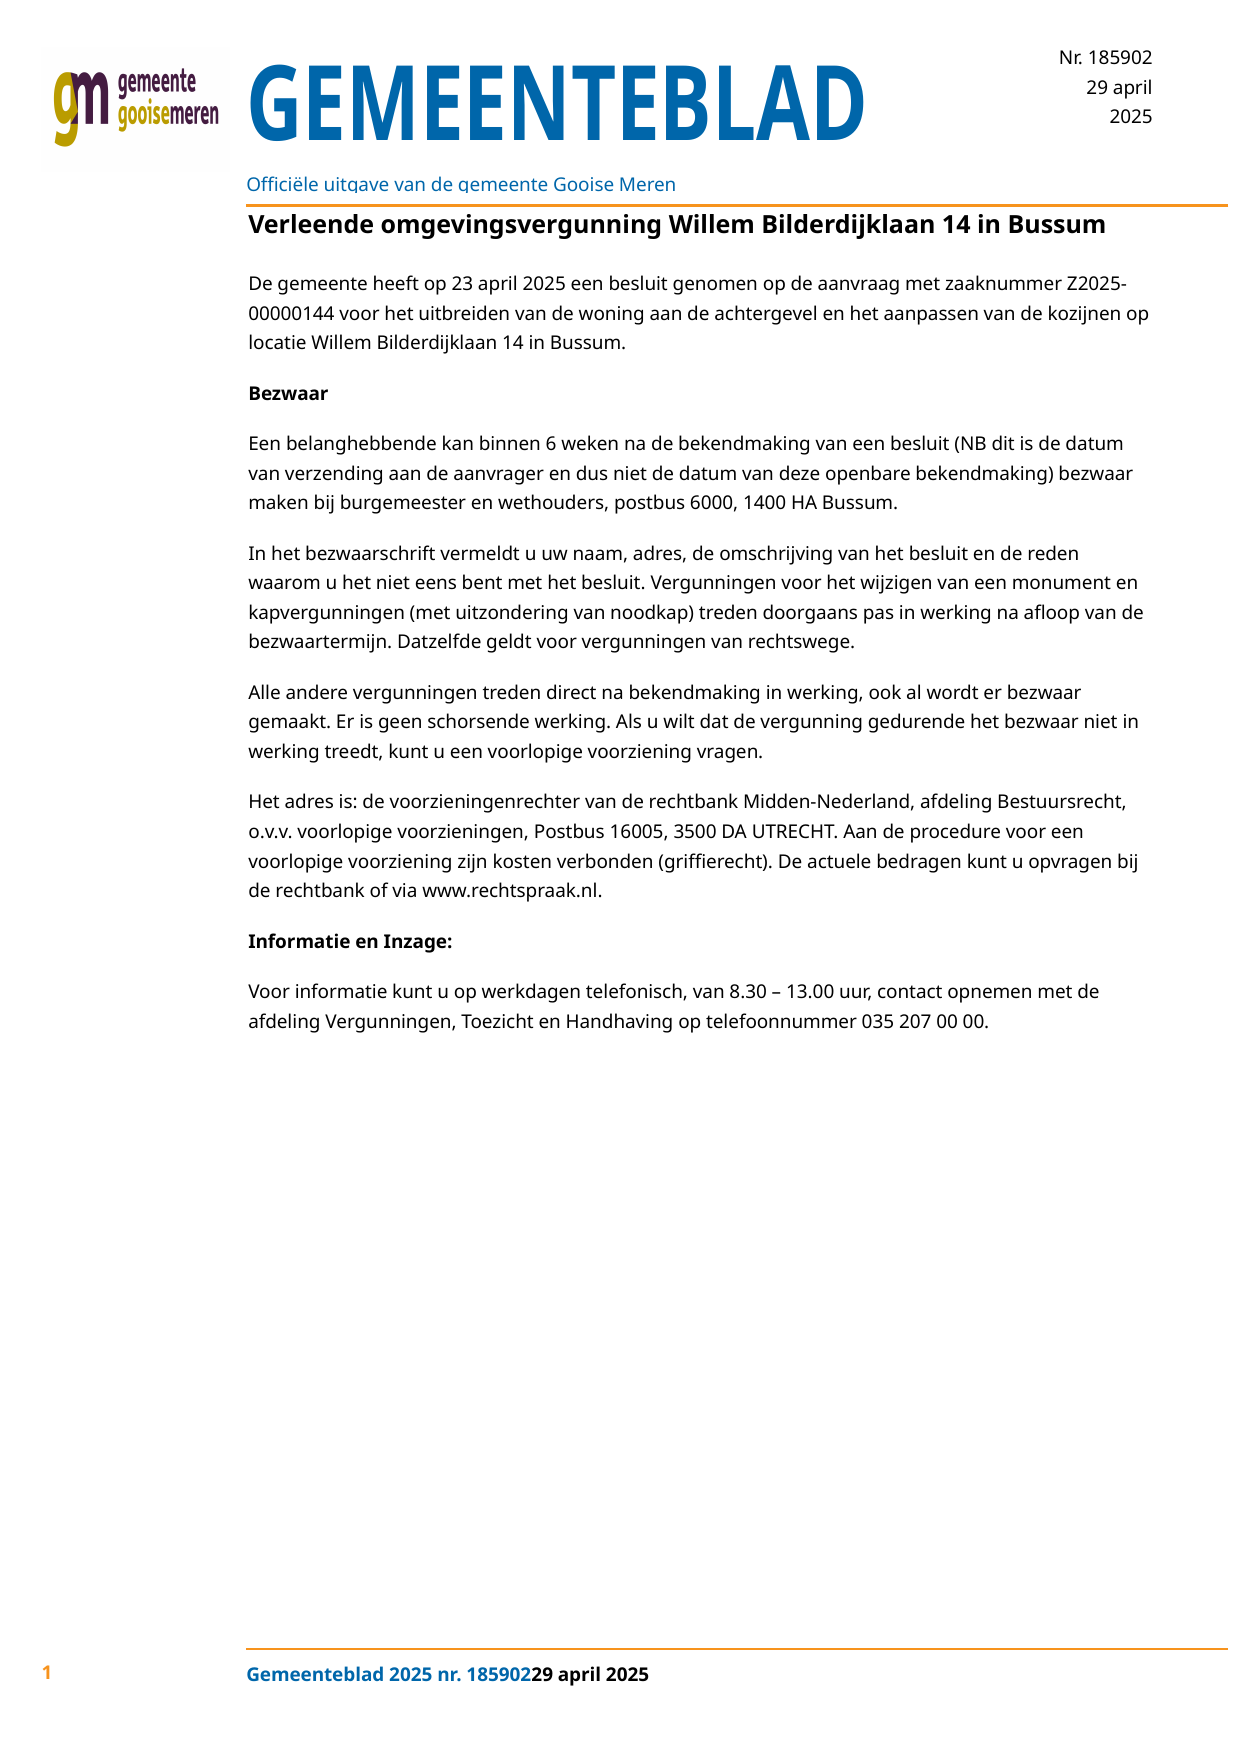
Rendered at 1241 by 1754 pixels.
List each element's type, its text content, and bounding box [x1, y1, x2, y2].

text Alle andere vergunningen treden direct na bekendmaking in werking, ook al wordt er bezwaar gemaakt. Er is geen schorsende werking. Als u wilt dat de vergunning gedurende het bezwaar niet in werking treedt, kunt u een voorlopige voorziening vragen. [248, 679, 1152, 764]
text Het adres is: de voorzieningenrechter van de rechtbank Midden-Nederland, afdeling Bestuursrecht, o.v.v. voorlopige voorzieningen, Postbus 16005, 3500 DA UTRECHT. Aan de procedure voor een voorlopige voorziening zijn kosten verbonden (griffierecht). De actuele bedragen kunt u opvragen bij de rechtbank of via www.rechtspraak.nl. [248, 789, 1152, 903]
text Bezwaar [248, 380, 1152, 406]
text Informatie en Inzage: [248, 928, 1152, 953]
text Voor informatie kunt u op werkdagen telefonisch, van 8.30 – 13.00 uur, contact opnemen met de afdeling Vergunningen, Toezicht en Handhaving op telefoonnummer 035 207 00 00. [248, 978, 1152, 1033]
text In het bezwaarschrift vermeldt u uw naam, adres, de omschrijving van het besluit en de reden waarom u het niet eens bent met het besluit. Vergunningen voor het wijzigen van een monument en kapvergunningen (met uitzondering van noodkap) treden doorgaans pas in werking na afloop van de bezwaartermijn. Datzelfde geldt voor vergunningen van rechtswege. [248, 540, 1152, 654]
picture [41, 47, 231, 172]
text De gemeente heeft op 23 april 2025 een besluit genomen op de aanvraag met zaaknummer Z2025-00000144 voor het uitbreiden van de woning aan de achtergevel en het aanpassen van de kozijnen op locatie Willem Bilderdijklaan 14 in Bussum. [248, 270, 1152, 355]
text Verleende omgevingsvergunning Willem Bilderdijklaan 14 in Bussum [248, 207, 1152, 241]
text Een belanghebbende kan binnen 6 weken na de bekendmaking van een besluit (NB dit is de datum van verzending aan de aanvrager en dus niet de datum van deze openbare bekendmaking) bezwaar maken bij burgemeester en wethouders, postbus 6000, 1400 HA Bussum. [248, 430, 1152, 515]
